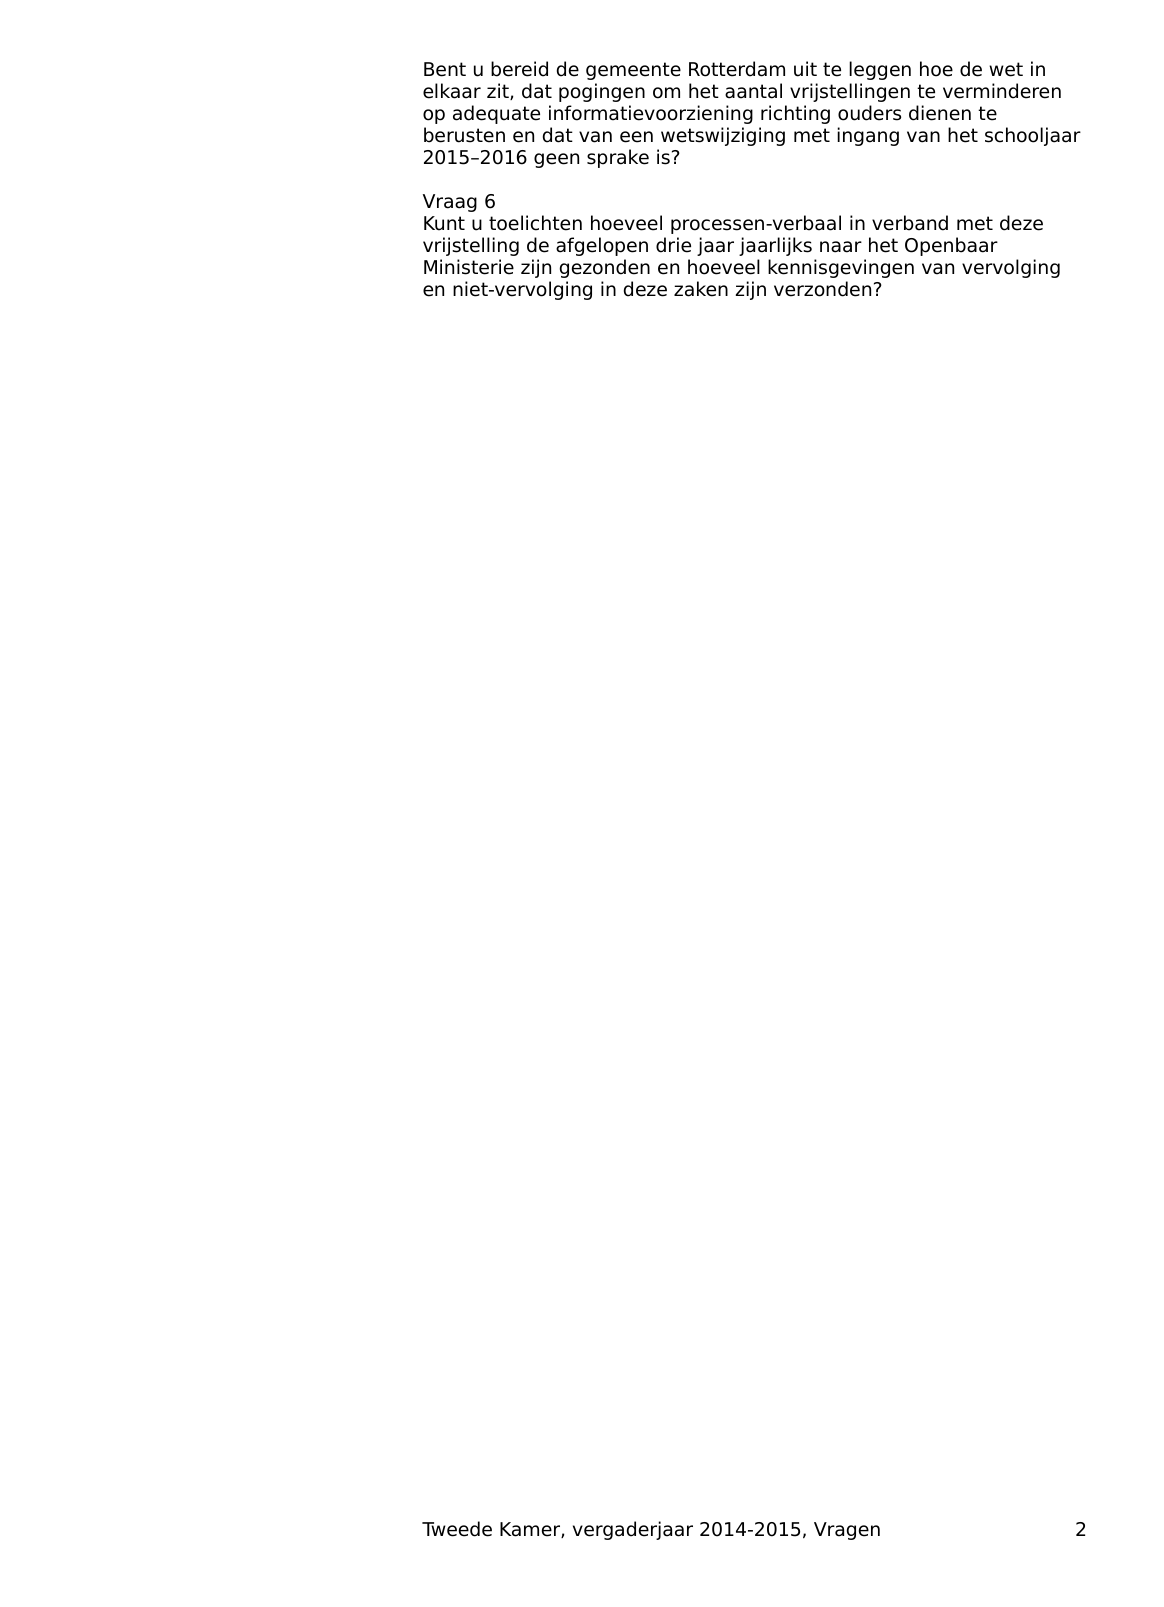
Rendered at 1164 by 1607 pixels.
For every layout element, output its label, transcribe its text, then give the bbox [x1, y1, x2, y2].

text Bent u bereid de gemeente Rotterdam uit te leggen hoe de wet in elkaar zit, dat pogingen om het aantal vrijstellingen te verminderen op adequate informatievoorziening richting ouders dienen te berusten en dat van een wetswijziging met ingang van het schooljaar 2015–2016 geen sprake is? [422, 59, 1087, 169]
text Vraag 6 [422, 191, 1087, 213]
text Kunt u toelichten hoeveel processen-verbaal in verband met deze vrijstelling de afgelopen drie jaar jaarlijks naar het Openbaar Ministerie zijn gezonden en hoeveel kennisgevingen van vervolging en niet-vervolging in deze zaken zijn verzonden? [422, 213, 1087, 301]
